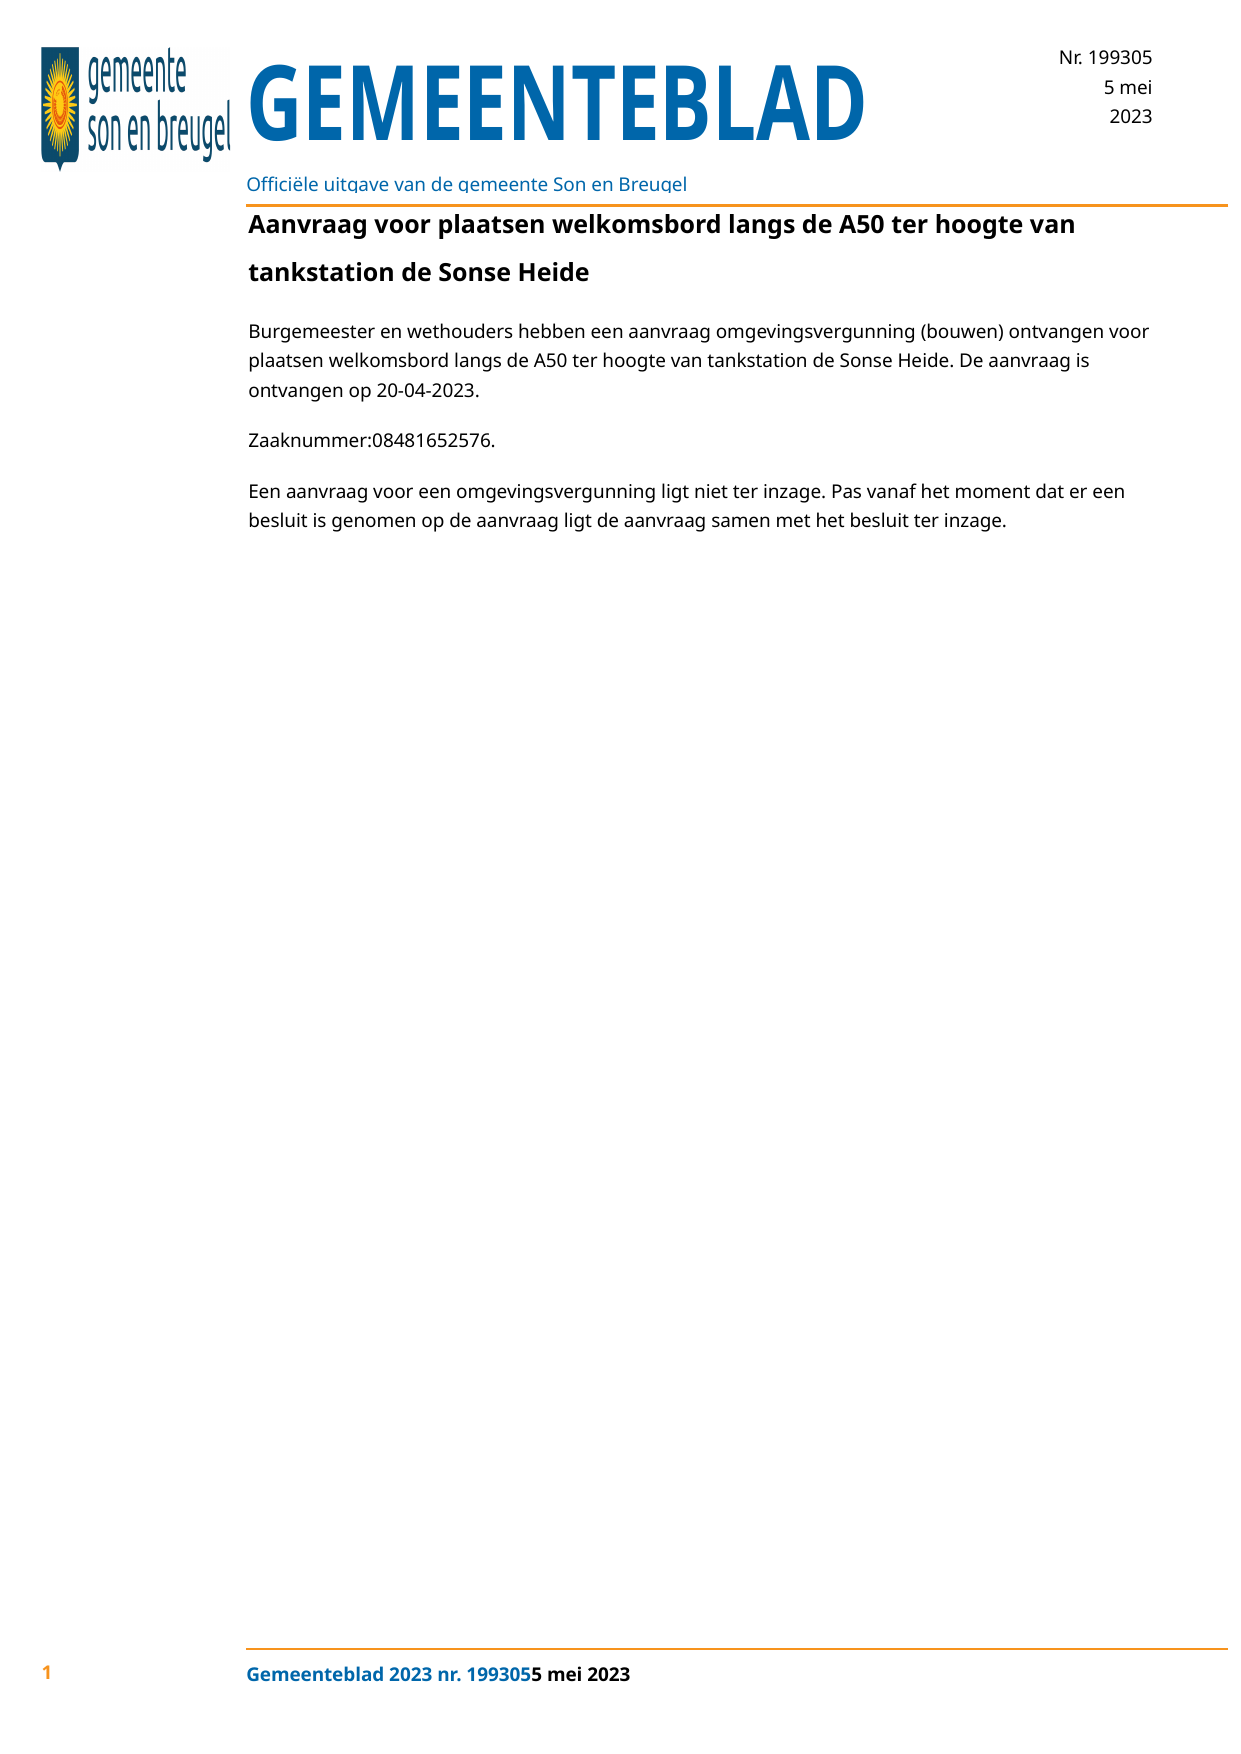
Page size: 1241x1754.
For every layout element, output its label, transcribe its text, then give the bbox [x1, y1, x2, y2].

text Burgemeester en wethouders hebben een aanvraag omgevingsvergunning (bouwen) ontvangen voor plaatsen welkomsbord langs de A50 ter hoogte van tankstation de Sonse Heide. De aanvraag is ontvangen op 20-04-2023. [248, 318, 1152, 403]
picture [41, 47, 231, 172]
text Aanvraag voor plaatsen welkomsbord langs de A50 ter hoogte van tankstation de Sonse Heide [248, 207, 1152, 288]
text Een aanvraag voor een omgevingsvergunning ligt niet ter inzage. Pas vanaf het moment dat er een besluit is genomen op de aanvraag ligt de aanvraag samen met het besluit ter inzage. [248, 478, 1152, 533]
text Zaaknummer:08481652576. [248, 427, 1152, 453]
